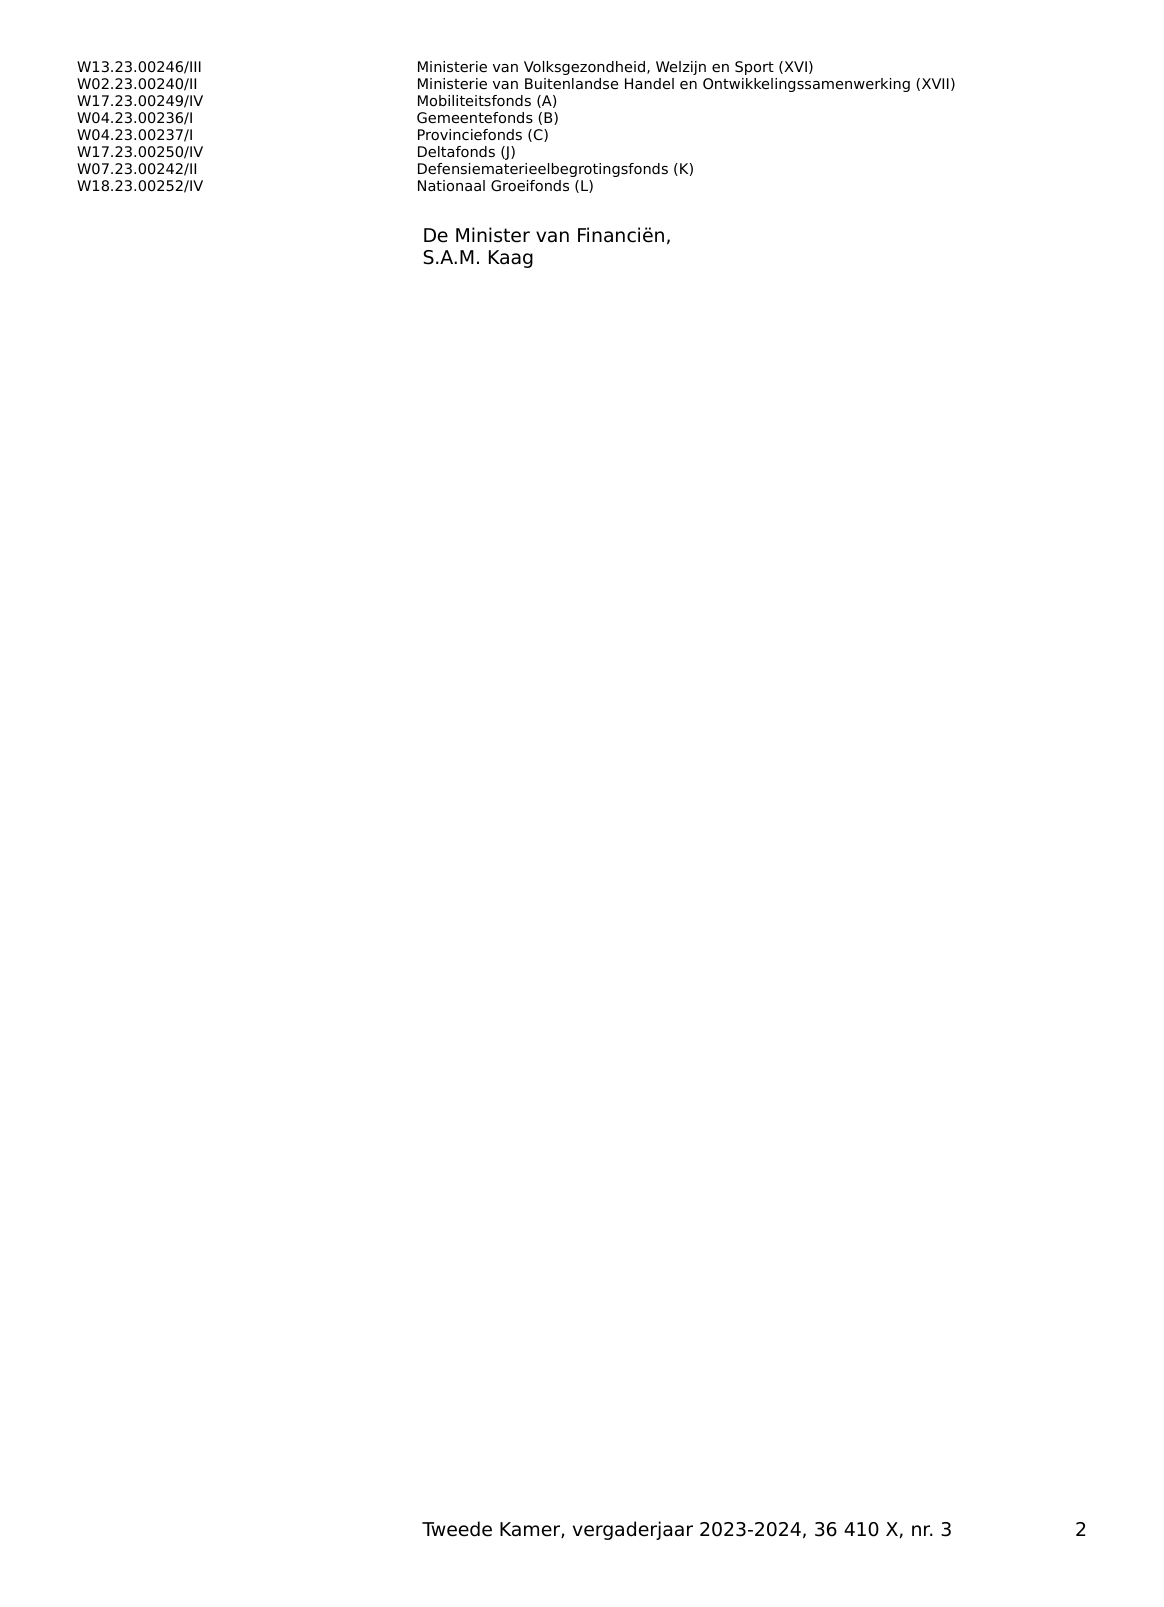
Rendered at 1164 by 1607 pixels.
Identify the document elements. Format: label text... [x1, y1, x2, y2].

table_cell W13.23.00246/III [77, 59, 410, 76]
table_cell W07.23.00242/II [77, 161, 410, 178]
table_cell Ministerie van Volksgezondheid, Welzijn en Sport (XVI) [410, 59, 1087, 76]
table_cell Ministerie van Buitenlandse Handel en Ontwikkelingssamenwerking (XVII) [410, 76, 1087, 93]
table_cell Defensiematerieelbegrotingsfonds (K) [410, 161, 1087, 178]
table_cell W04.23.00236/I [77, 110, 410, 127]
table_cell W17.23.00249/IV [77, 93, 410, 110]
table_cell Deltafonds (J) [410, 144, 1087, 161]
table_cell Nationaal Groeifonds (L) [410, 178, 1087, 195]
table_cell W17.23.00250/IV [77, 144, 410, 161]
table_cell W04.23.00237/I [77, 127, 410, 144]
text De Minister van Financiën, S.A.M. Kaag [422, 225, 1087, 269]
table_cell W18.23.00252/IV [77, 178, 410, 195]
table_cell Gemeentefonds (B) [410, 110, 1087, 127]
table_cell Mobiliteitsfonds (A) [410, 93, 1087, 110]
table_cell Provinciefonds (C) [410, 127, 1087, 144]
table_cell W02.23.00240/II [77, 76, 410, 93]
